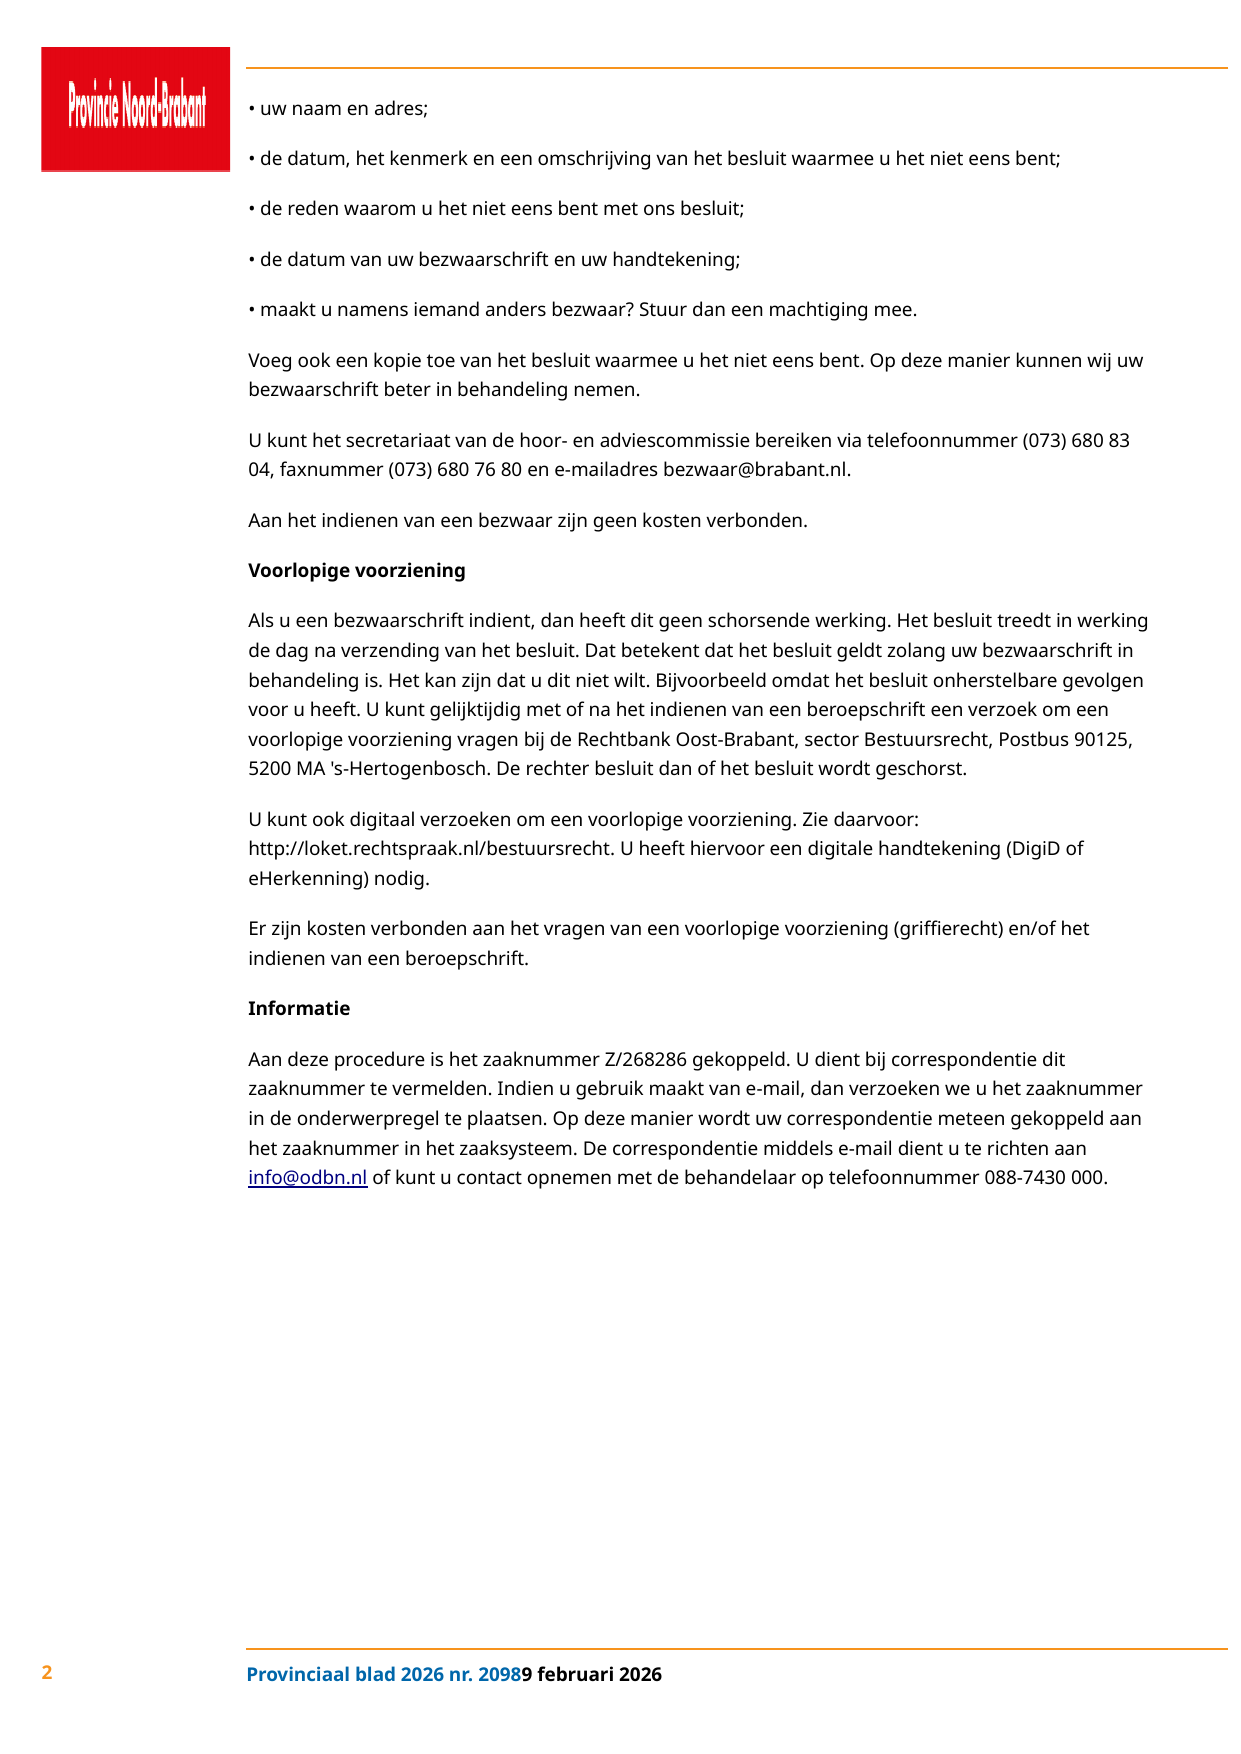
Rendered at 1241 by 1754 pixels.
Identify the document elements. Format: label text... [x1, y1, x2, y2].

text Als u een bezwaarschrift indient, dan heeft dit geen schorsende werking. Het besluit treedt in werking de dag na verzending van het besluit. Dat betekent dat het besluit geldt zolang uw bezwaarschrift in behandeling is. Het kan zijn dat u dit niet wilt. Bijvoorbeeld omdat het besluit onherstelbare gevolgen voor u heeft. U kunt gelijktijdig met of na het indienen van een beroepschrift een verzoek om een voorlopige voorziening vragen bij de Rechtbank Oost-Brabant, sector Bestuursrecht, Postbus 90125, 5200 MA 's‑Hertogenbosch. De rechter besluit dan of het besluit wordt geschorst. [248, 608, 1152, 781]
text Voorlopige voorziening [248, 557, 1152, 583]
text U kunt ook digitaal verzoeken om een voorlopige voorziening. Zie daarvoor: http://loket.rechtspraak.nl/bestuursrecht. U heeft hiervoor een digitale handtekening (DigiD of eHerkenning) nodig. [248, 806, 1152, 891]
text Er zijn kosten verbonden aan het vragen van een voorlopige voorziening (griffierecht) en/of het indienen van een beroepschrift. [248, 916, 1152, 971]
text • de datum van uw bezwaarschrift en uw handtekening; [248, 246, 1152, 272]
text Aan deze procedure is het zaaknummer Z/268286 gekoppeld. U dient bij correspondentie dit zaaknummer te vermelden. Indien u gebruik maakt van e-mail, dan verzoeken we u het zaaknummer in de onderwerpregel te plaatsen. Op deze manier wordt uw correspondentie meteen gekoppeld aan het zaaknummer in het zaaksysteem. De correspondentie middels e-mail dient u te richten aan info@odbn.nl of kunt u contact opnemen met de behandelaar op telefoonnummer 088-7430 000. [248, 1046, 1152, 1190]
text Aan het indienen van een bezwaar zijn geen kosten verbonden. [248, 507, 1152, 533]
text • uw naam en adres; [248, 95, 1152, 121]
text Informatie [248, 996, 1152, 1021]
text U kunt het secretariaat van de hoor- en adviescommissie bereiken via telefoonnummer (073) 680 83 04, faxnummer (073) 680 76 80 en e-mailadres bezwaar@brabant.nl. [248, 427, 1152, 482]
picture [41, 47, 231, 172]
text • de datum, het kenmerk en een omschrijving van het besluit waarmee u het niet eens bent; [248, 145, 1152, 171]
text Voeg ook een kopie toe van het besluit waarmee u het niet eens bent. Op deze manier kunnen wij uw bezwaarschrift beter in behandeling nemen. [248, 347, 1152, 402]
text • maakt u namens iemand anders bezwaar? Stuur dan een machtiging mee. [248, 296, 1152, 322]
text • de reden waarom u het niet eens bent met ons besluit; [248, 196, 1152, 221]
